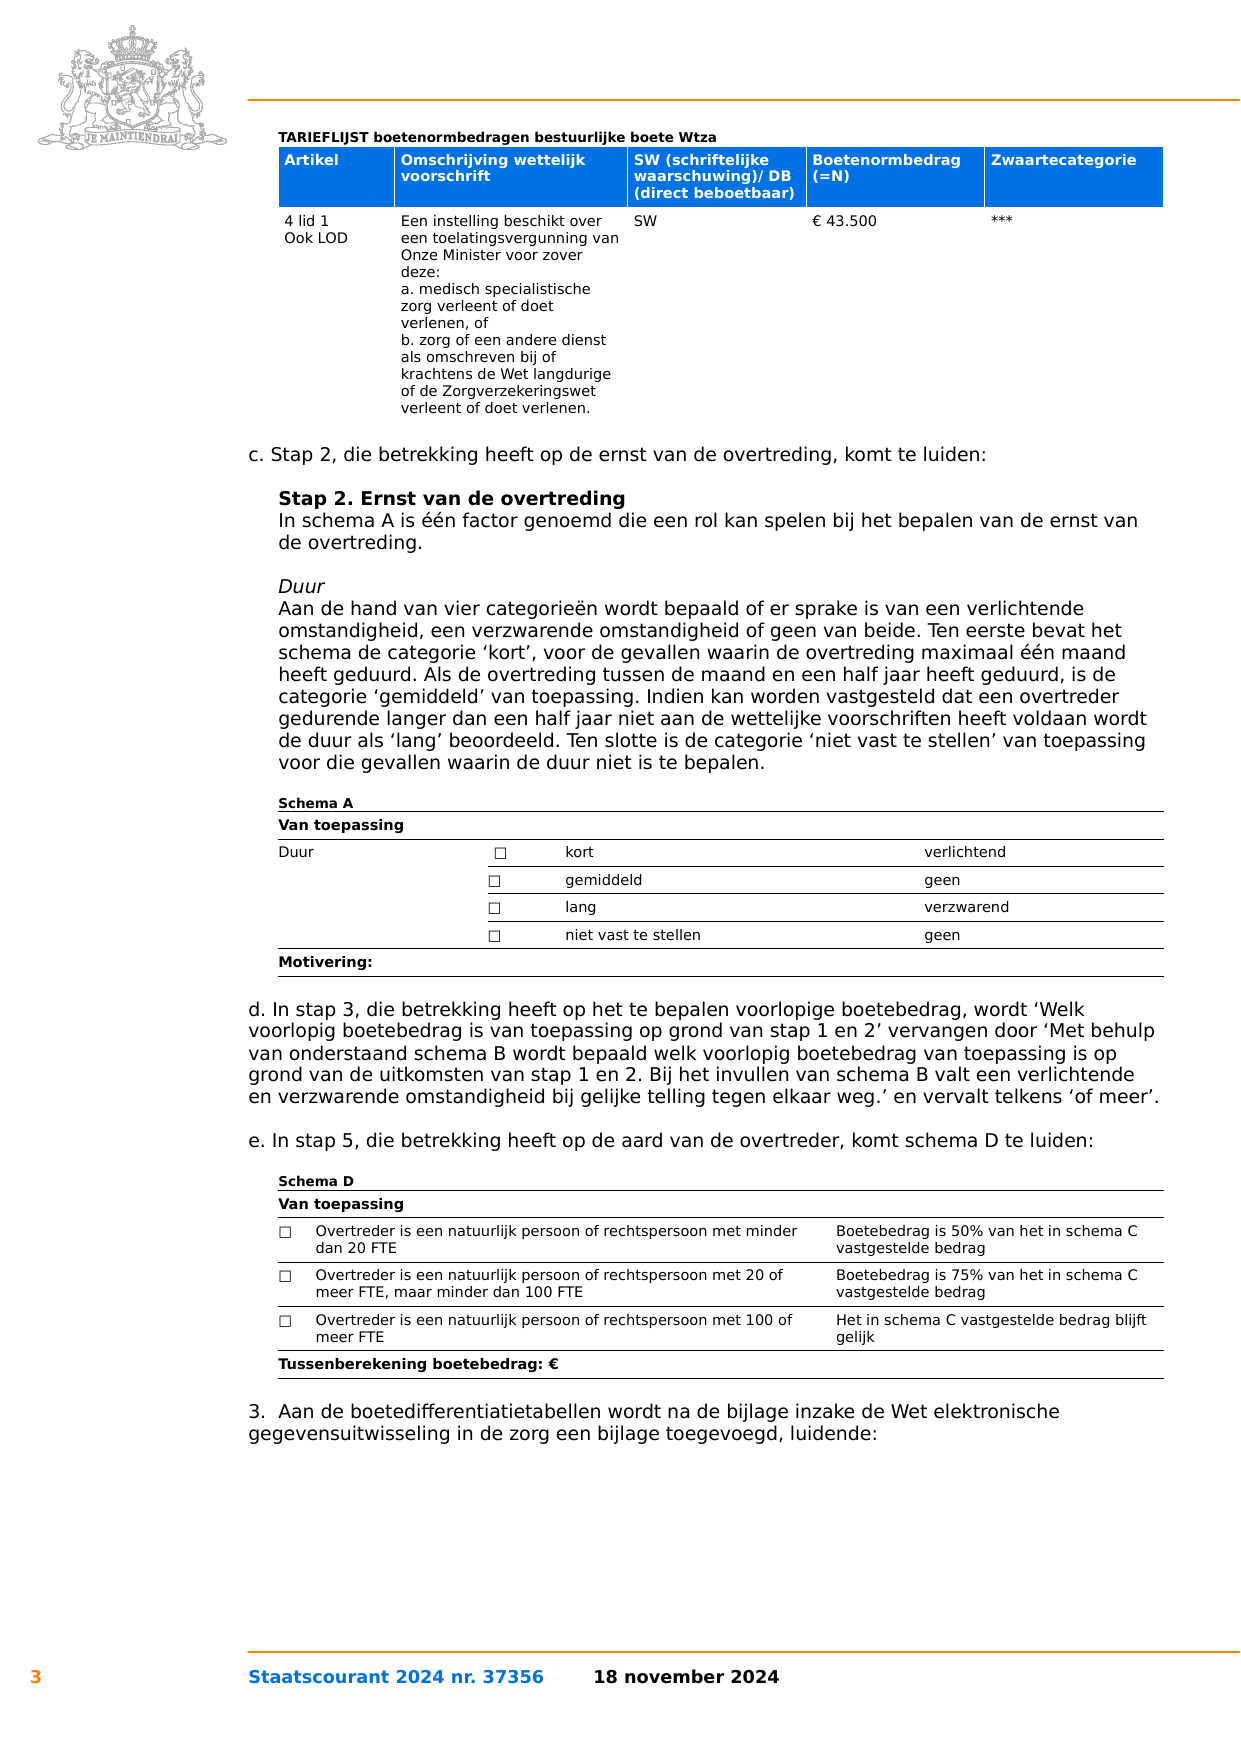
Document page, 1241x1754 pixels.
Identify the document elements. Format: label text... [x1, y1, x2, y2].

table_cell □ [488, 922, 559, 948]
text e. In stap 5, die betrekking heeft op de aard van de overtreder, komt schema D te luiden: [248, 1130, 1163, 1152]
table_cell € 43.500 [807, 208, 984, 421]
text 3. Aan de boetedifferentiatietabellen wordt na de bijlage inzake de Wet elektronische gegevensuitwisseling in de zorg een bijlage toegevoegd, luidende: [248, 1401, 1163, 1444]
table_cell niet vast te stellen [559, 922, 918, 948]
table_cell geen [918, 867, 1163, 893]
table_cell □ [488, 840, 559, 866]
table_cell Duur [278, 840, 487, 948]
table_cell □ [488, 894, 559, 921]
table_cell [559, 949, 918, 976]
table_cell kort [559, 840, 918, 866]
table_cell geen [918, 922, 1163, 948]
text c. Stap 2, die betrekking heeft op de ernst van de overtreding, komt te luiden: [248, 444, 1163, 466]
table_cell *** [985, 208, 1163, 421]
table_cell Boetebedrag is 50% van het in schema C vastgestelde bedrag [830, 1218, 1163, 1262]
table_cell [918, 949, 1163, 976]
text d. In stap 3, die betrekking heeft op het te bepalen voorlopige boetebedrag, wordt ‘Welk voorlopig boetebedrag is van toepassing op grond van stap 1 en 2’ vervangen door ‘Met behulp van onderstaand schema B wordt bepaald welk voorlopig boetebedrag van toepassing is op grond van de uitkomsten van stap 1 en 2. Bij het invullen van schema B valt een verlichtende en verzwarende omstandigheid bij gelijke telling tegen elkaar weg.’ en vervalt telkens ‘of meer’. [248, 998, 1163, 1108]
table_cell SW (schriftelijke waarschuwing)/ DB (direct beboetbaar) [628, 147, 806, 207]
table_cell Omschrijving wettelijk voorschrift [395, 147, 627, 207]
table_cell Boetenormbedrag (=N) [807, 147, 984, 207]
picture [38, 25, 227, 150]
table_cell Boetebedrag is 75% van het in schema C vastgestelde bedrag [830, 1263, 1163, 1306]
table_cell verzwarend [918, 894, 1163, 921]
text Aan de hand van vier categorieën wordt bepaald of er sprake is van een verlichtende omstandigheid, een verzwarende omstandigheid of geen van beide. Ten eerste bevat het schema de categorie ‘kort’, voor de gevallen waarin de overtreding maximaal één maand heeft geduurd. Als de overtreding tussen de maand en een half jaar heeft geduurd, is de categorie ‘gemiddeld’ van toepassing. Indien kan worden vastgesteld dat een overtreder gedurende langer dan een half jaar niet aan de wettelijke voorschriften heeft voldaan wordt de duur als ‘lang’ beoordeeld. Ten slotte is de categorie ‘niet vast te stellen’ van toepassing voor die gevallen waarin de duur niet is te bepalen. [278, 598, 1163, 773]
table_cell SW [628, 208, 806, 421]
table_cell 4 lid 1 Ook LOD [279, 208, 394, 421]
table_cell Overtreder is een natuurlijk persoon of rechtspersoon met 100 of meer FTE [310, 1307, 830, 1350]
table_cell lang [559, 894, 918, 921]
table_cell gemiddeld [559, 867, 918, 893]
table_cell Tussenberekening boetebedrag: € [278, 1351, 1163, 1378]
table_cell Het in schema C vastgestelde bedrag blijft gelijk [830, 1307, 1163, 1350]
table_header Schema A [278, 795, 1163, 811]
table_cell Motivering: [278, 949, 487, 976]
table_cell [488, 949, 559, 976]
subtitle Duur [278, 576, 1163, 598]
table_header Schema D [278, 1174, 1163, 1190]
table_cell Van toepassing [278, 812, 1163, 838]
table_cell □ [488, 867, 559, 893]
table_cell □ [278, 1263, 309, 1306]
table_cell □ [278, 1307, 309, 1350]
table_cell Van toepassing [278, 1191, 1163, 1217]
table_cell verlichtend [918, 840, 1163, 866]
table_cell Zwaartecategorie [985, 147, 1163, 207]
table_cell Artikel [279, 147, 394, 207]
table_cell Overtreder is een natuurlijk persoon of rechtspersoon met minder dan 20 FTE [310, 1218, 830, 1262]
table_cell Een instelling beschikt over een toelatingsvergunning van Onze Minister voor zover deze: a. medisch specialistische zorg verleent of doet verlenen, of b. zorg of een andere dienst als omschreven bij of krachtens de Wet langdurige of de Zorgverzekeringswet verleent of doet verlenen. [395, 208, 627, 421]
table_cell Overtreder is een natuurlijk persoon of rechtspersoon met 20 of meer FTE, maar minder dan 100 FTE [310, 1263, 830, 1306]
text In schema A is één factor genoemd die een rol kan spelen bij het bepalen van de ernst van de overtreding. [278, 510, 1163, 554]
subtitle Stap 2. Ernst van de overtreding [278, 488, 1163, 510]
table_header TARIEFLIJST boetenormbedragen bestuurlijke boete Wtza [278, 130, 1163, 146]
table_cell □ [278, 1218, 309, 1262]
